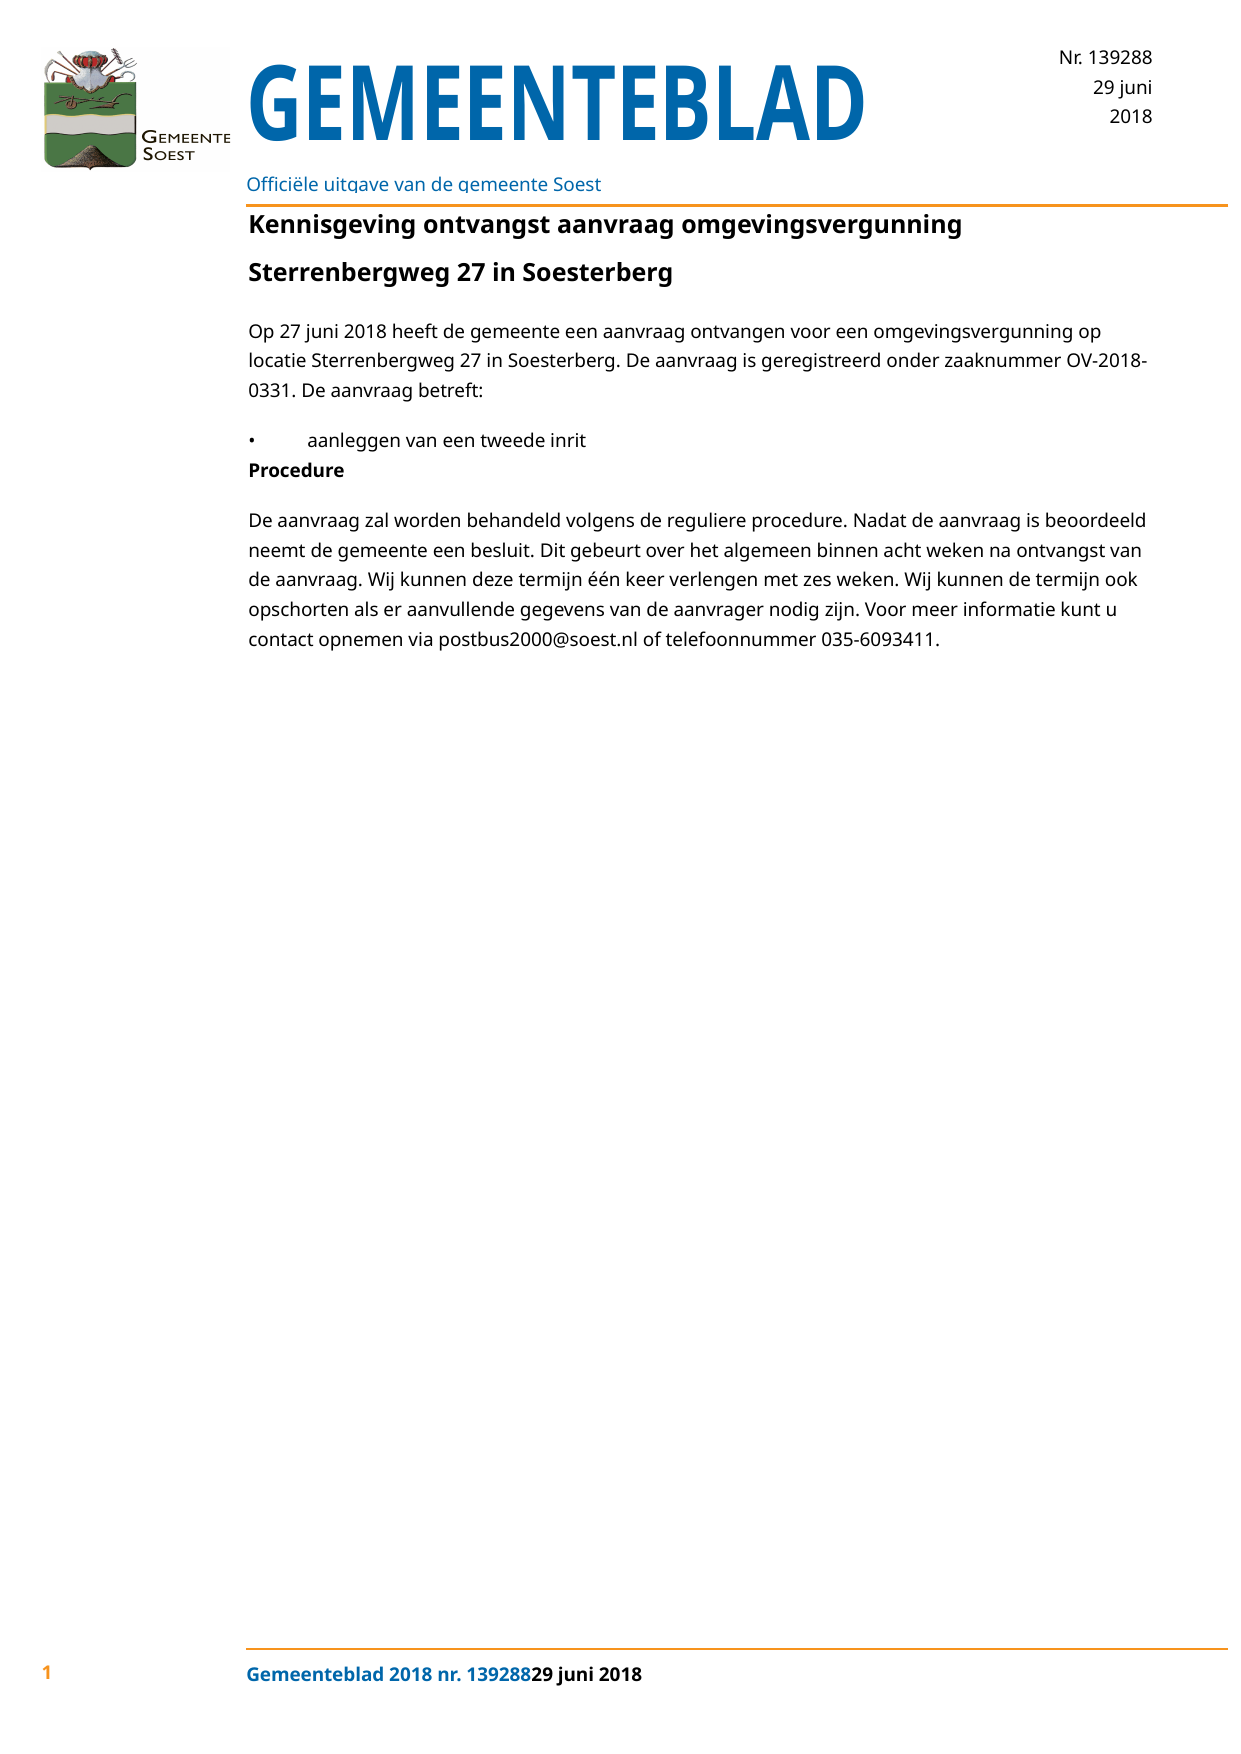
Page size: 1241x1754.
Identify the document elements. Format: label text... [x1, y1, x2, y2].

text De aanvraag zal worden behandeld volgens de reguliere procedure. Nadat de aanvraag is beoordeeld neemt de gemeente een besluit. Dit gebeurt over het algemeen binnen acht weken na ontvangst van de aanvraag. Wij kunnen deze termijn één keer verlengen met zes weken. Wij kunnen de termijn ook opschorten als er aanvullende gegevens van de aanvrager nodig zijn. Voor meer informatie kunt u contact opnemen via postbus2000@soest.nl of telefoonnummer 035-6093411. [248, 507, 1152, 652]
text Procedure [248, 457, 1152, 483]
text Op 27 juni 2018 heeft de gemeente een aanvraag ontvangen voor een omgevingsvergunning op locatie Sterrenbergweg 27 in Soesterberg. De aanvraag is geregistreerd onder zaaknummer OV-2018-0331. De aanvraag betreft: [248, 318, 1152, 403]
picture [41, 47, 231, 172]
text Kennisgeving ontvangst aanvraag omgevingsvergunning Sterrenbergweg 27 in Soesterberg [248, 207, 1152, 288]
list aanleggen van een tweede inrit [248, 427, 1152, 453]
